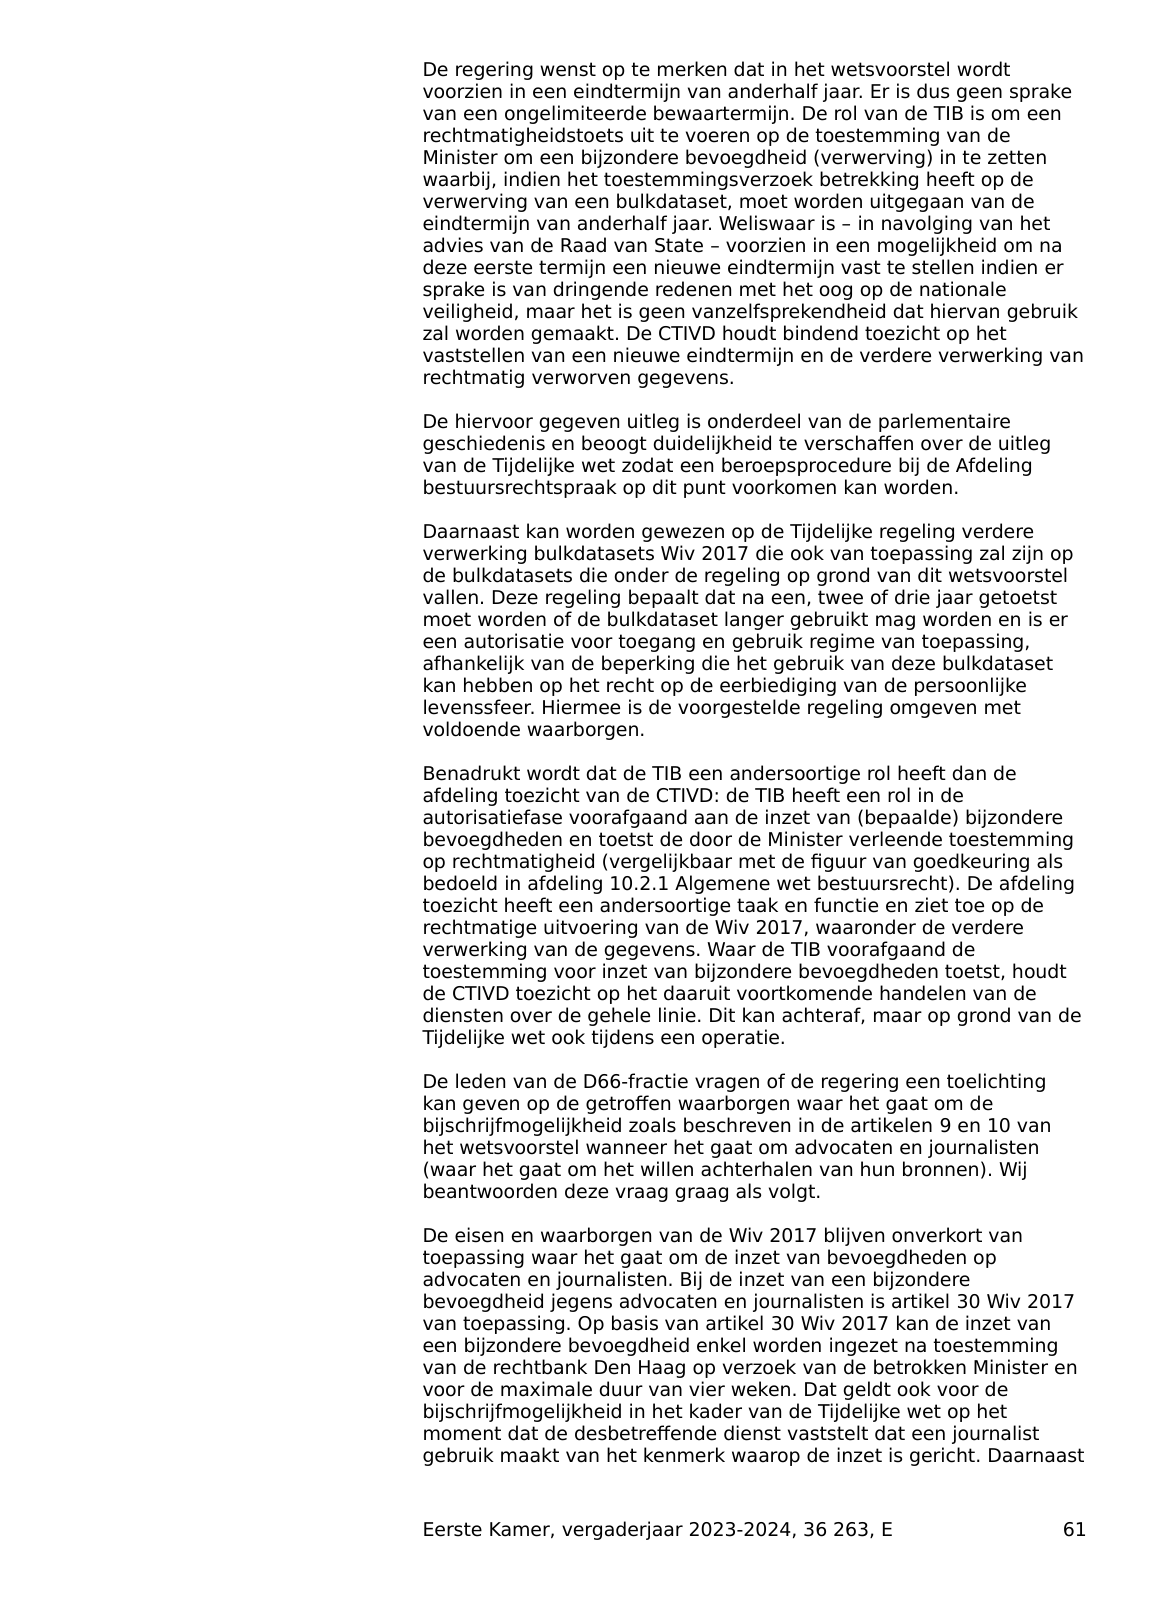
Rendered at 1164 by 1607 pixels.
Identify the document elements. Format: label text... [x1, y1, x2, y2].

text De leden van de D66-fractie vragen of de regering een toelichting kan geven op de getroffen waarborgen waar het gaat om de bijschrijfmogelijkheid zoals beschreven in de artikelen 9 en 10 van het wetsvoorstel wanneer het gaat om advocaten en journalisten (waar het gaat om het willen achterhalen van hun bronnen). Wij beantwoorden deze vraag graag als volgt. [422, 1071, 1087, 1203]
text De hiervoor gegeven uitleg is onderdeel van de parlementaire geschiedenis en beoogt duidelijkheid te verschaffen over de uitleg van de Tijdelijke wet zodat een beroepsprocedure bij de Afdeling bestuursrechtspraak op dit punt voorkomen kan worden. [422, 411, 1087, 499]
text De eisen en waarborgen van de Wiv 2017 blijven onverkort van toepassing waar het gaat om de inzet van bevoegdheden op advocaten en journalisten. Bij de inzet van een bijzondere bevoegdheid jegens advocaten en journalisten is artikel 30 Wiv 2017 van toepassing. Op basis van artikel 30 Wiv 2017 kan de inzet van een bijzondere bevoegdheid enkel worden ingezet na toestemming van de rechtbank Den Haag op verzoek van de betrokken Minister en voor de maximale duur van vier weken. Dat geldt ook voor de bijschrijfmogelijkheid in het kader van de Tijdelijke wet op het moment dat de desbetreffende dienst vaststelt dat een journalist gebruik maakt van het kenmerk waarop de inzet is gericht. Daarnaast [422, 1225, 1087, 1467]
text Benadrukt wordt dat de TIB een andersoortige rol heeft dan de afdeling toezicht van de CTIVD: de TIB heeft een rol in de autorisatiefase voorafgaand aan de inzet van (bepaalde) bijzondere bevoegdheden en toetst de door de Minister verleende toestemming op rechtmatigheid (vergelijkbaar met de figuur van goedkeuring als bedoeld in afdeling 10.2.1 Algemene wet bestuursrecht). De afdeling toezicht heeft een andersoortige taak en functie en ziet toe op de rechtmatige uitvoering van de Wiv 2017, waaronder de verdere verwerking van de gegevens. Waar de TIB voorafgaand de toestemming voor inzet van bijzondere bevoegdheden toetst, houdt de CTIVD toezicht op het daaruit voortkomende handelen van de diensten over de gehele linie. Dit kan achteraf, maar op grond van de Tijdelijke wet ook tijdens een operatie. [422, 763, 1087, 1049]
text Daarnaast kan worden gewezen op de Tijdelijke regeling verdere verwerking bulkdatasets Wiv 2017 die ook van toepassing zal zijn op de bulkdatasets die onder de regeling op grond van dit wetsvoorstel vallen. Deze regeling bepaalt dat na een, twee of drie jaar getoetst moet worden of de bulkdataset langer gebruikt mag worden en is er een autorisatie voor toegang en gebruik regime van toepassing, afhankelijk van de beperking die het gebruik van deze bulkdataset kan hebben op het recht op de eerbiediging van de persoonlijke levenssfeer. Hiermee is de voorgestelde regeling omgeven met voldoende waarborgen. [422, 521, 1087, 741]
text De regering wenst op te merken dat in het wetsvoorstel wordt voorzien in een eindtermijn van anderhalf jaar. Er is dus geen sprake van een ongelimiteerde bewaartermijn. De rol van de TIB is om een rechtmatigheidstoets uit te voeren op de toestemming van de Minister om een bijzondere bevoegdheid (verwerving) in te zetten waarbij, indien het toestemmingsverzoek betrekking heeft op de verwerving van een bulkdataset, moet worden uitgegaan van de eindtermijn van anderhalf jaar. Weliswaar is – in navolging van het advies van de Raad van State – voorzien in een mogelijkheid om na deze eerste termijn een nieuwe eindtermijn vast te stellen indien er sprake is van dringende redenen met het oog op de nationale veiligheid, maar het is geen vanzelfsprekendheid dat hiervan gebruik zal worden gemaakt. De CTIVD houdt bindend toezicht op het vaststellen van een nieuwe eindtermijn en de verdere verwerking van rechtmatig verworven gegevens. [422, 59, 1087, 389]
